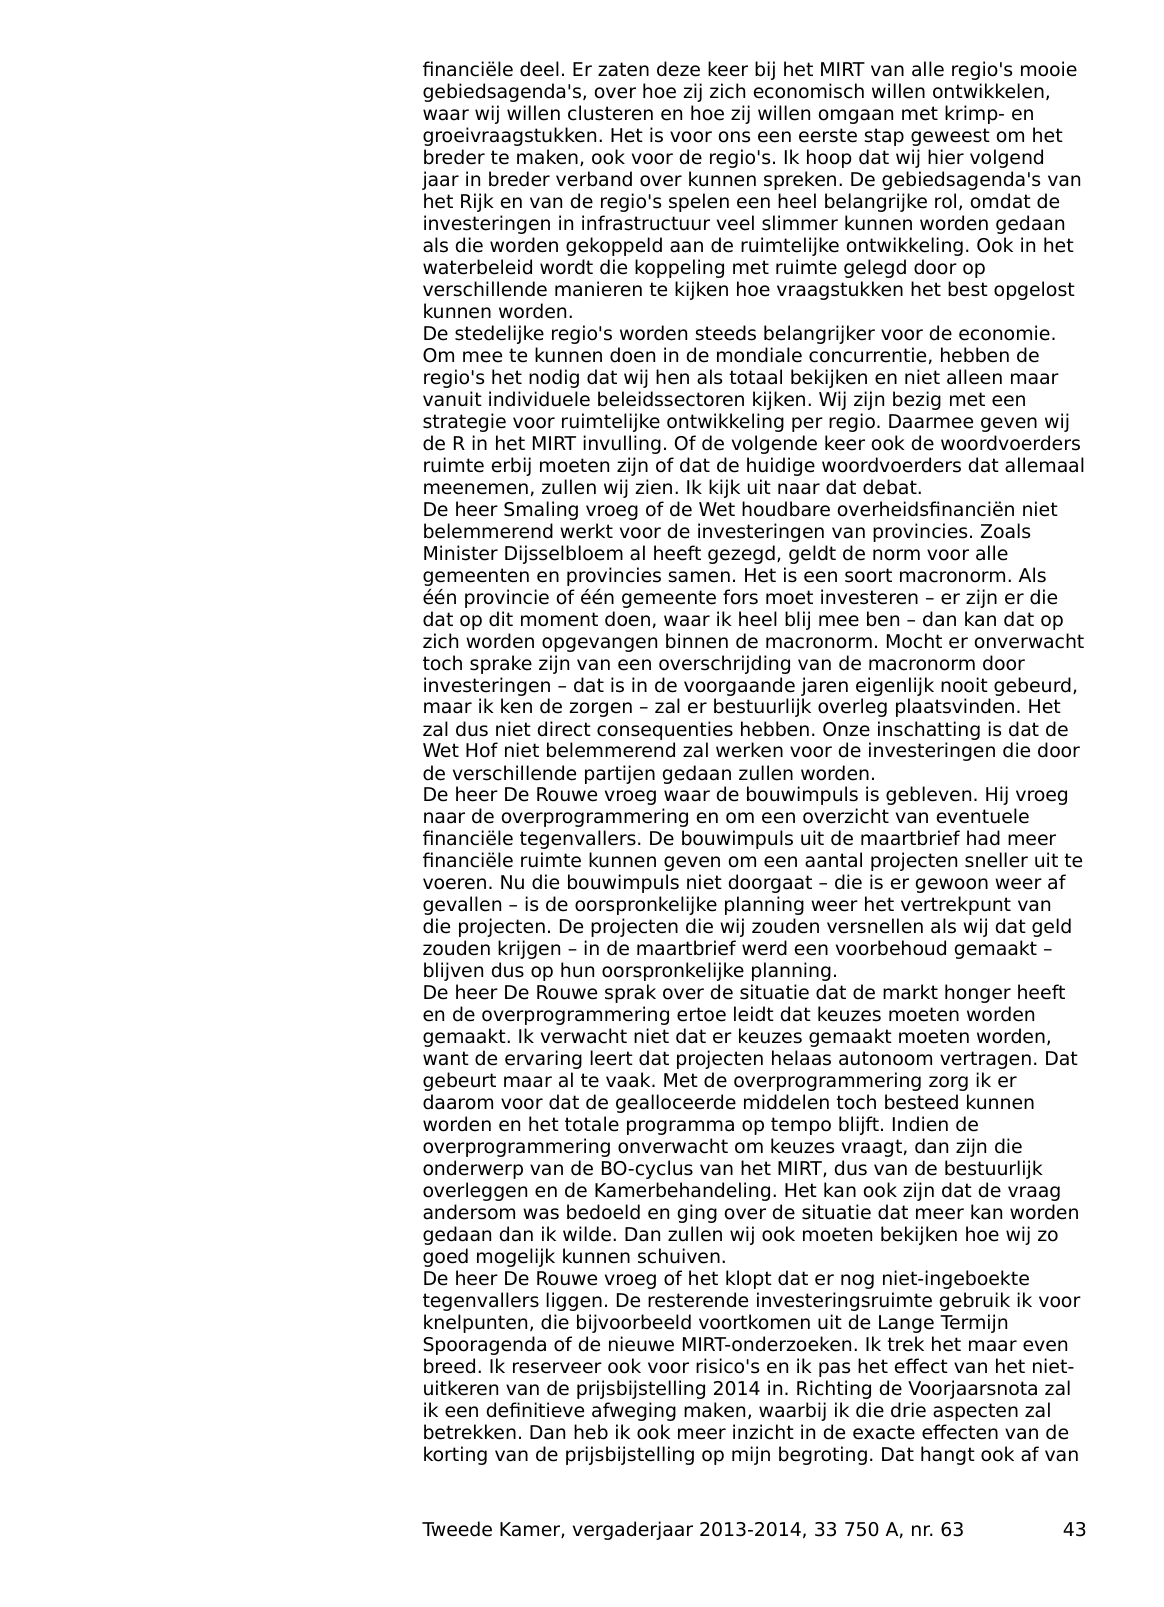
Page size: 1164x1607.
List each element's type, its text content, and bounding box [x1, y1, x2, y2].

text financiële deel. Er zaten deze keer bij het MIRT van alle regio's mooie gebiedsagenda's, over hoe zij zich economisch willen ontwikkelen, waar wij willen clusteren en hoe zij willen omgaan met krimp- en groeivraagstukken. Het is voor ons een eerste stap geweest om het breder te maken, ook voor de regio's. Ik hoop dat wij hier volgend jaar in breder verband over kunnen spreken. De gebiedsagenda's van het Rijk en van de regio's spelen een heel belangrijke rol, omdat de investeringen in infrastructuur veel slimmer kunnen worden gedaan als die worden gekoppeld aan de ruimtelijke ontwikkeling. Ook in het waterbeleid wordt die koppeling met ruimte gelegd door op verschillende manieren te kijken hoe vraagstukken het best opgelost kunnen worden. [422, 59, 1087, 323]
text De stedelijke regio's worden steeds belangrijker voor de economie. Om mee te kunnen doen in de mondiale concurrentie, hebben de regio's het nodig dat wij hen als totaal bekijken en niet alleen maar vanuit individuele beleidssectoren kijken. Wij zijn bezig met een strategie voor ruimtelijke ontwikkeling per regio. Daarmee geven wij de R in het MIRT invulling. Of de volgende keer ook de woordvoerders ruimte erbij moeten zijn of dat de huidige woordvoerders dat allemaal meenemen, zullen wij zien. Ik kijk uit naar dat debat. [422, 323, 1087, 499]
text De heer De Rouwe vroeg waar de bouwimpuls is gebleven. Hij vroeg naar de overprogrammering en om een overzicht van eventuele financiële tegenvallers. De bouwimpuls uit de maartbrief had meer financiële ruimte kunnen geven om een aantal projecten sneller uit te voeren. Nu die bouwimpuls niet doorgaat – die is er gewoon weer af gevallen – is de oorspronkelijke planning weer het vertrekpunt van die projecten. De projecten die wij zouden versnellen als wij dat geld zouden krijgen – in de maartbrief werd een voorbehoud gemaakt – blijven dus op hun oorspronkelijke planning. [422, 784, 1087, 982]
text De heer Smaling vroeg of de Wet houdbare overheidsfinanciën niet belemmerend werkt voor de investeringen van provincies. Zoals Minister Dijsselbloem al heeft gezegd, geldt de norm voor alle gemeenten en provincies samen. Het is een soort macronorm. Als één provincie of één gemeente fors moet investeren – er zijn er die dat op dit moment doen, waar ik heel blij mee ben – dan kan dat op zich worden opgevangen binnen de macronorm. Mocht er onverwacht toch sprake zijn van een overschrijding van de macronorm door investeringen – dat is in de voorgaande jaren eigenlijk nooit gebeurd, maar ik ken de zorgen – zal er bestuurlijk overleg plaatsvinden. Het zal dus niet direct consequenties hebben. Onze inschatting is dat de Wet Hof niet belemmerend zal werken voor de investeringen die door de verschillende partijen gedaan zullen worden. [422, 499, 1087, 784]
text De heer De Rouwe sprak over de situatie dat de markt honger heeft en de overprogrammering ertoe leidt dat keuzes moeten worden gemaakt. Ik verwacht niet dat er keuzes gemaakt moeten worden, want de ervaring leert dat projecten helaas autonoom vertragen. Dat gebeurt maar al te vaak. Met de overprogrammering zorg ik er daarom voor dat de gealloceerde middelen toch besteed kunnen worden en het totale programma op tempo blijft. Indien de overprogrammering onverwacht om keuzes vraagt, dan zijn die onderwerp van de BO-cyclus van het MIRT, dus van de bestuurlijk overleggen en de Kamerbehandeling. Het kan ook zijn dat de vraag andersom was bedoeld en ging over de situatie dat meer kan worden gedaan dan ik wilde. Dan zullen wij ook moeten bekijken hoe wij zo goed mogelijk kunnen schuiven. [422, 982, 1087, 1268]
text De heer De Rouwe vroeg of het klopt dat er nog niet-ingeboekte tegenvallers liggen. De resterende investeringsruimte gebruik ik voor knelpunten, die bijvoorbeeld voortkomen uit de Lange Termijn Spooragenda of de nieuwe MIRT-onderzoeken. Ik trek het maar even breed. Ik reserveer ook voor risico's en ik pas het effect van het niet-uitkeren van de prijsbijstelling 2014 in. Richting de Voorjaarsnota zal ik een definitieve afweging maken, waarbij ik die drie aspecten zal betrekken. Dan heb ik ook meer inzicht in de exacte effecten van de korting van de prijsbijstelling op mijn begroting. Dat hangt ook af van [422, 1268, 1087, 1466]
